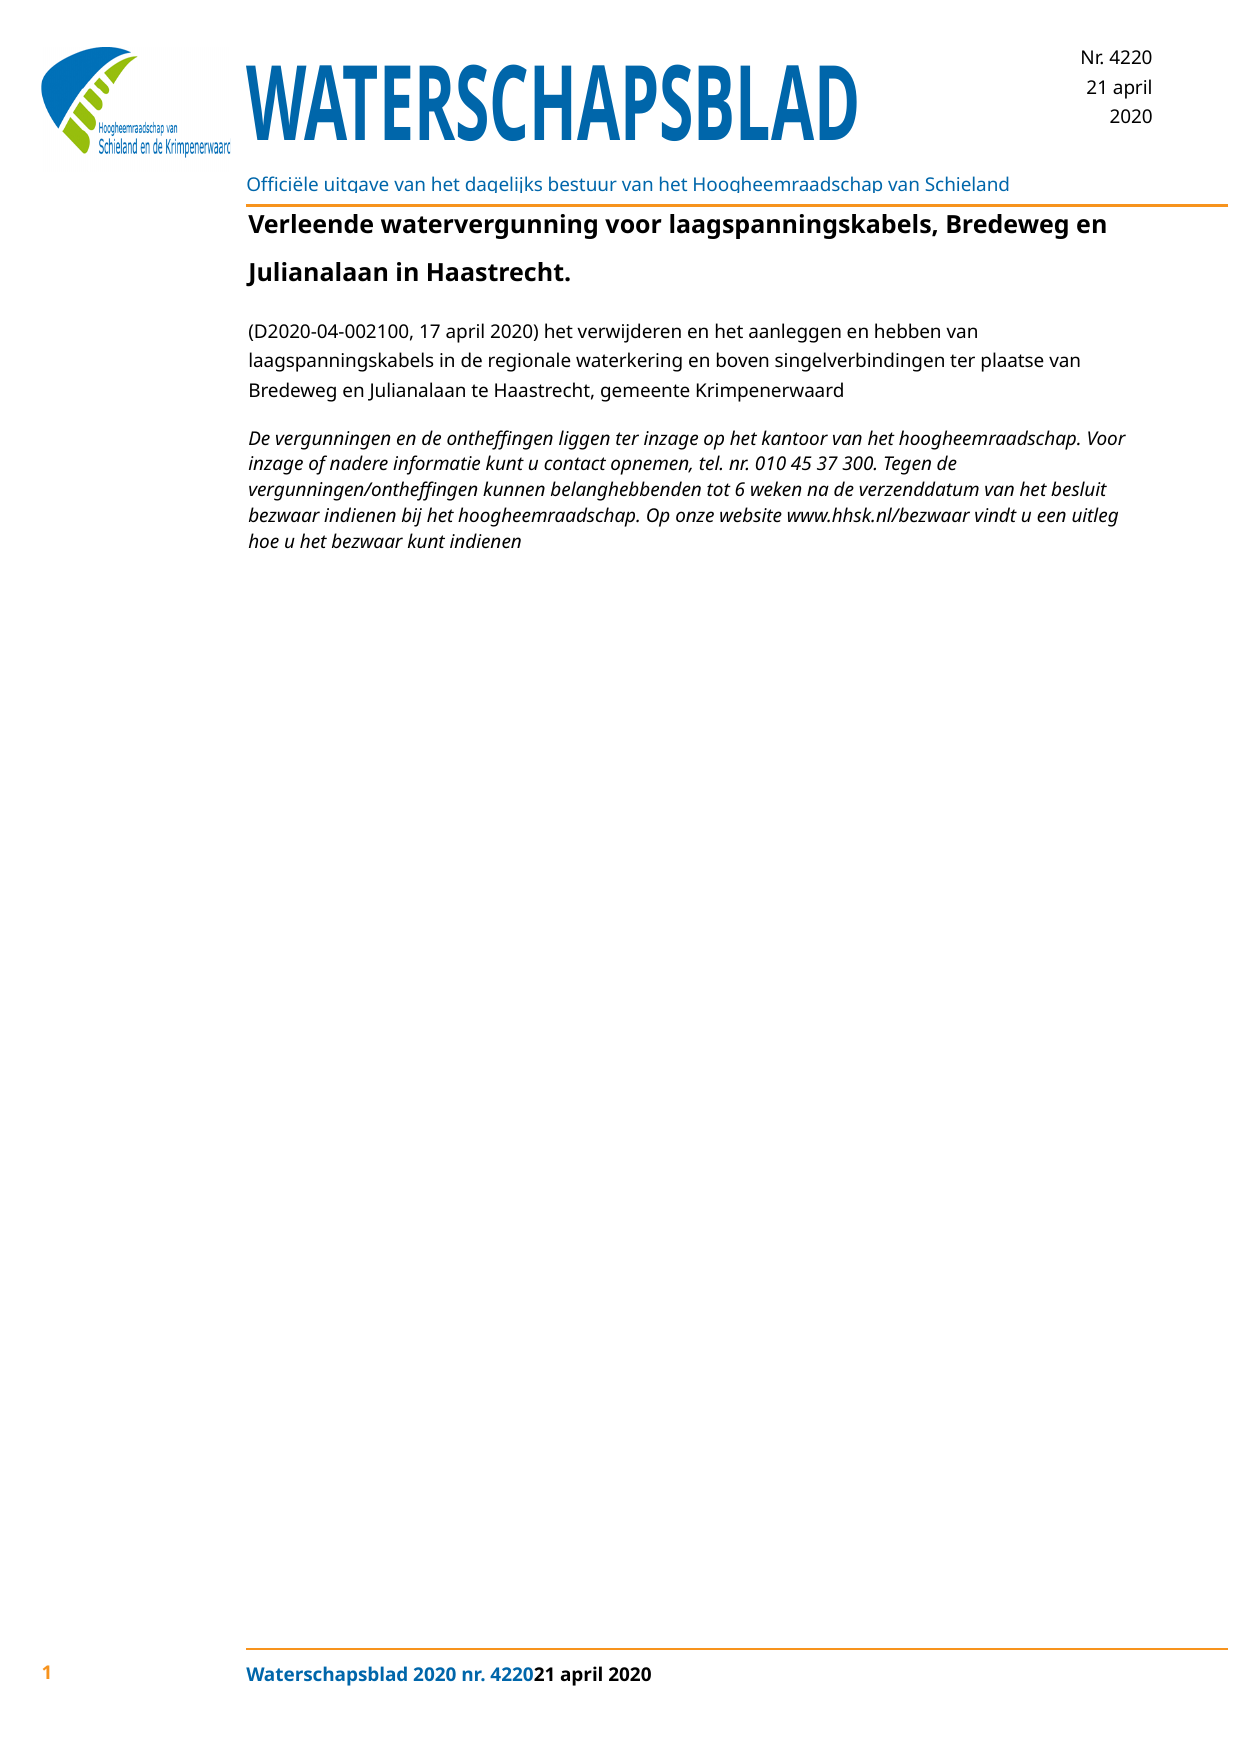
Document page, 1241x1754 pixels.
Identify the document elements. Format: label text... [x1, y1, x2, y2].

text De vergunningen en de ontheffingen liggen ter inzage op het kantoor van het hoogheemraadschap. Voor inzage of nadere informatie kunt u contact opnemen, tel. nr. 010 45 37 300. Tegen de vergunningen/ontheffingen kunnen belanghebbenden tot 6 weken na de verzenddatum van het besluit bezwaar indienen bij het hoogheemraadschap. Op onze website www.hhsk.nl/bezwaar vindt u een uitleg hoe u het bezwaar kunt indienen [248, 425, 1152, 553]
picture [41, 47, 231, 172]
text Verleende watervergunning voor laagspanningskabels, Bredeweg en Julianalaan in Haastrecht. [248, 207, 1152, 288]
text (D2020-04-002100, 17 april 2020) het verwijderen en het aanleggen en hebben van laagspanningskabels in de regionale waterkering en boven singelverbindingen ter plaatse van Bredeweg en Julianalaan te Haastrecht, gemeente Krimpenerwaard [248, 318, 1152, 403]
